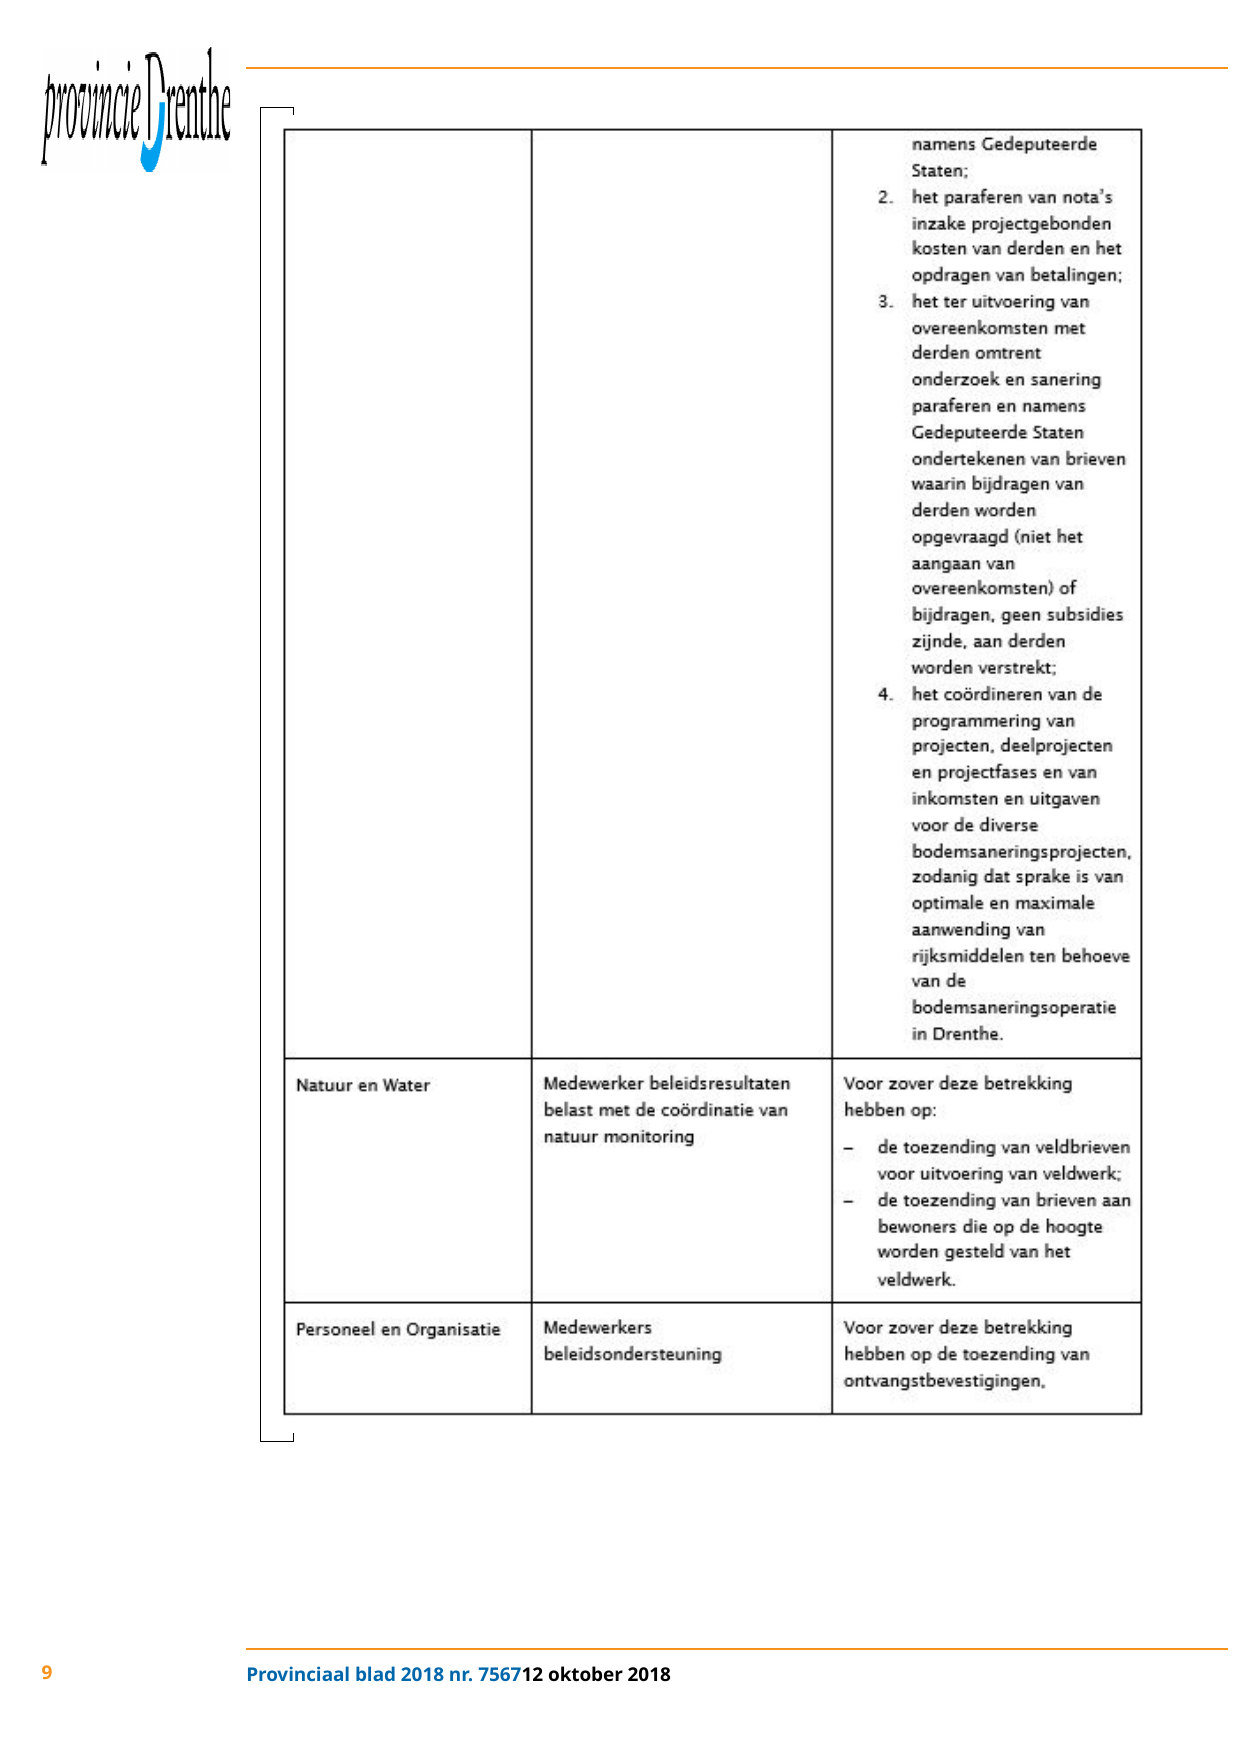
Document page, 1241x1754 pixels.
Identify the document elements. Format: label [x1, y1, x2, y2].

picture [268, 115, 1155, 1433]
picture [41, 47, 231, 172]
